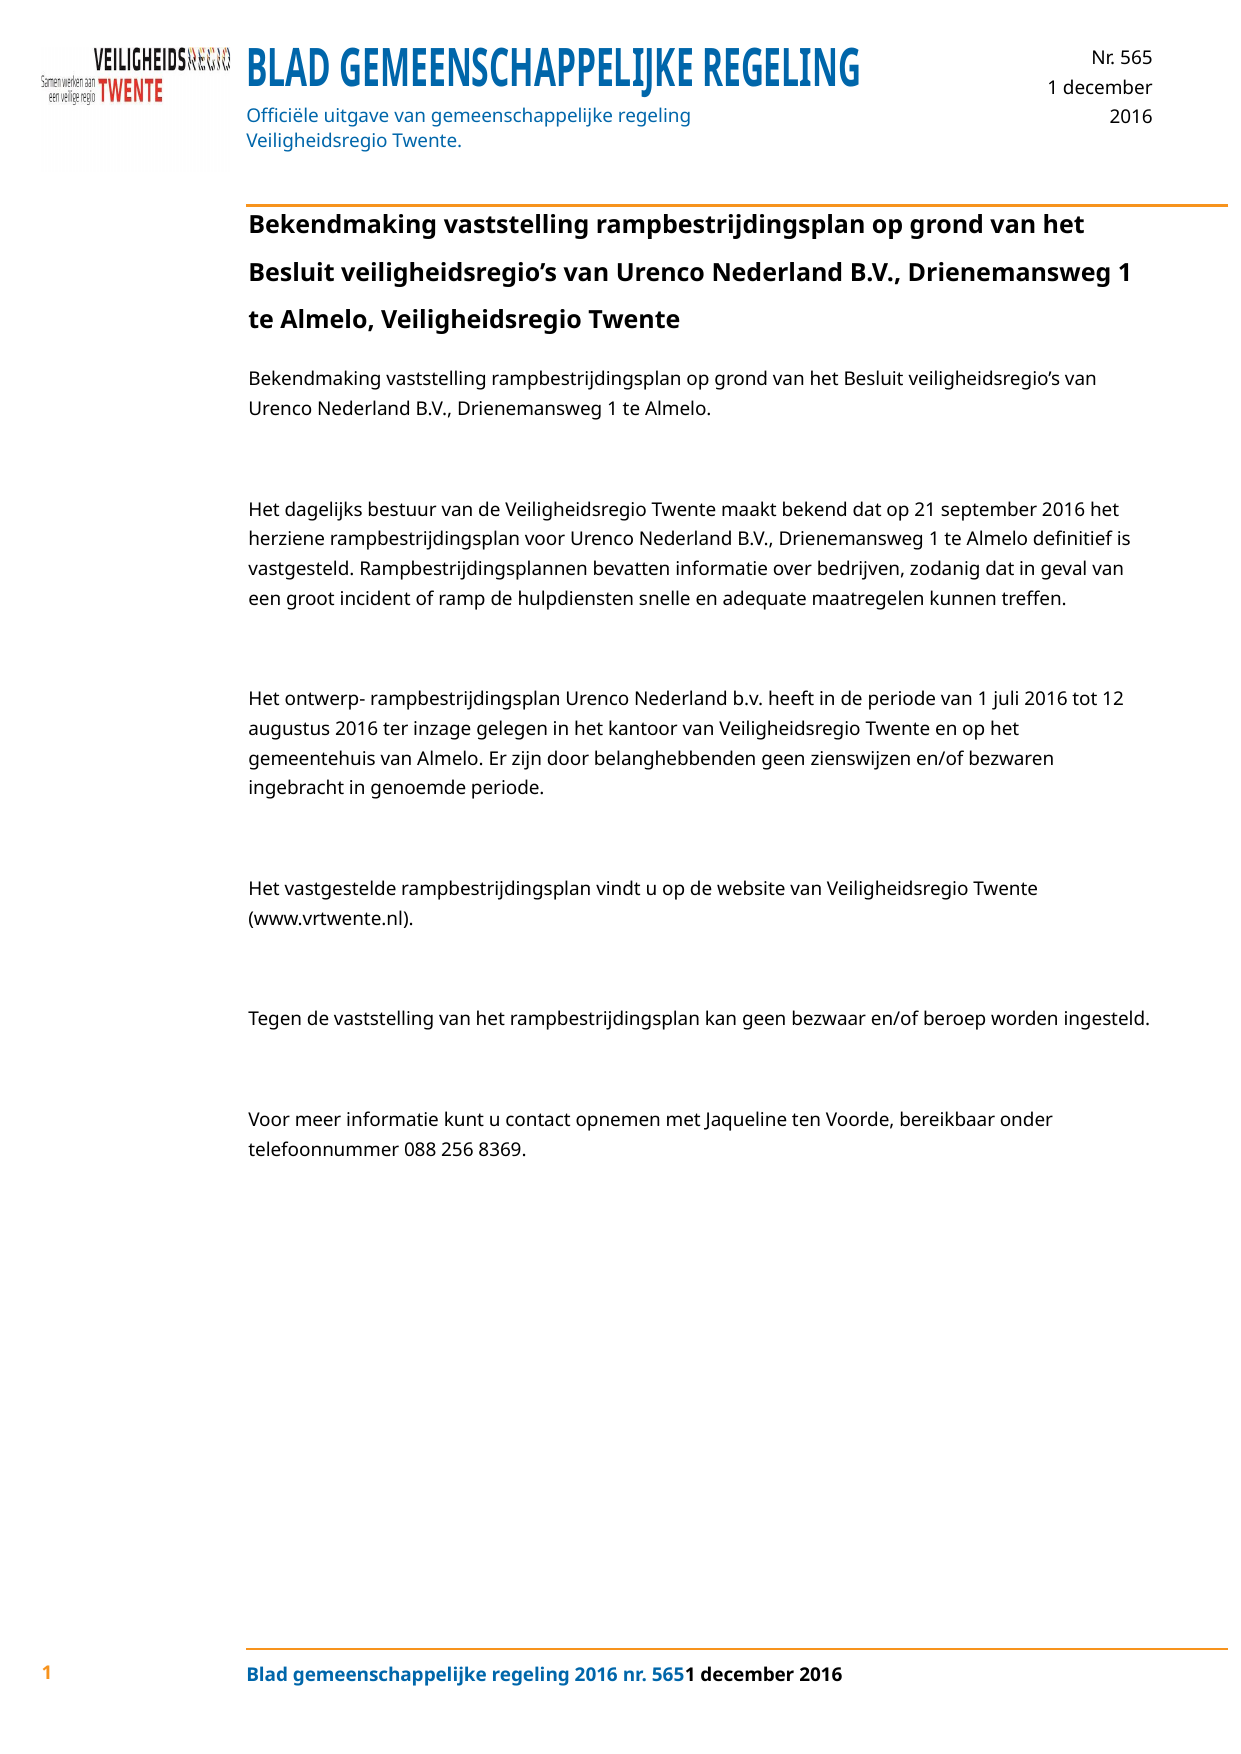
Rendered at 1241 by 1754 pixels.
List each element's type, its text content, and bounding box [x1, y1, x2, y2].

picture [41, 47, 231, 172]
text Het ontwerp- rampbestrijdingsplan Urenco Nederland b.v. heeft in de periode van 1 juli 2016 tot 12 augustus 2016 ter inzage gelegen in het kantoor van Veiligheidsregio Twente en op het gemeentehuis van Almelo. Er zijn door belanghebbenden geen zienswijzen en/of bezwaren ingebracht in genoemde periode. [248, 686, 1152, 800]
text Bekendmaking vaststelling rampbestrijdingsplan op grond van het Besluit veiligheidsregio’s van Urenco Nederland B.V., Drienemansweg 1 te Almelo. [248, 366, 1152, 421]
text Het dagelijks bestuur van de Veiligheidsregio Twente maakt bekend dat op 21 september 2016 het herziene rampbestrijdingsplan voor Urenco Nederland B.V., Drienemansweg 1 te Almelo definitief is vastgesteld. Rampbestrijdingsplannen bevatten informatie over bedrijven, zodanig dat in geval van een groot incident of ramp de hulpdiensten snelle en adequate maatregelen kunnen treffen. [248, 496, 1152, 610]
text Het vastgestelde rampbestrijdingsplan vindt u op de website van Veiligheidsregio Twente (www.vrtwente.nl). [248, 875, 1152, 930]
text Tegen de vaststelling van het rampbestrijdingsplan kan geen bezwaar en/of beroep worden ingesteld. [248, 1006, 1152, 1031]
text Bekendmaking vaststelling rampbestrijdingsplan op grond van het Besluit veiligheidsregio’s van Urenco Nederland B.V., Drienemansweg 1 te Almelo, Veiligheidsregio Twente [248, 207, 1152, 336]
text Voor meer informatie kunt u contact opnemen met Jaqueline ten Voorde, bereikbaar onder telefoonnummer 088 256 8369. [248, 1106, 1152, 1162]
